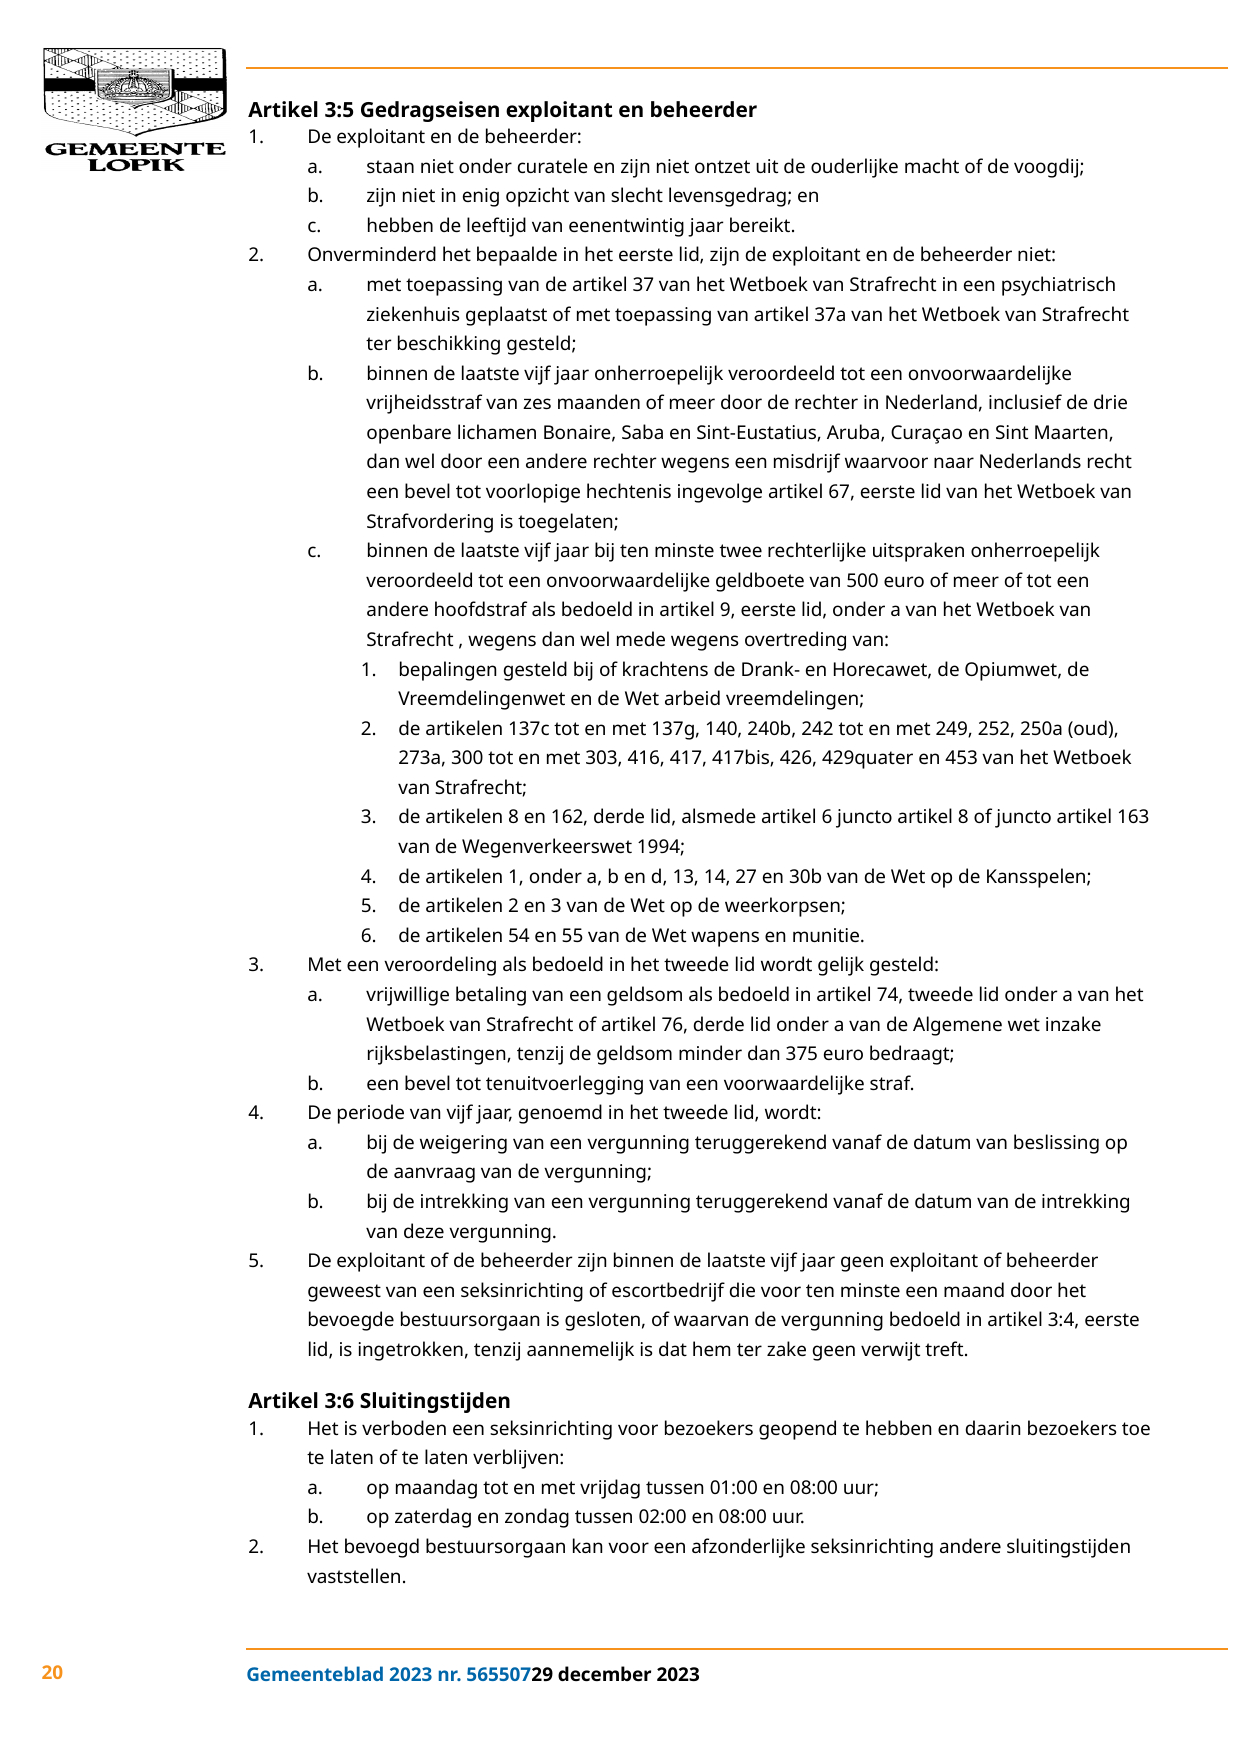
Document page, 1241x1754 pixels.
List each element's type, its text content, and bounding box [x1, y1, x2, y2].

list de artikelen 54 en 55 van de Wet wapens en munitie. [361, 922, 1152, 948]
list De periode van vijf jaar, genoemd in het tweede lid, wordt: [248, 1099, 1152, 1125]
list een bevel tot tenuitvoerlegging van een voorwaardelijke straf. [307, 1070, 1152, 1096]
list Het is verboden een seksinrichting voor bezoekers geopend te hebben en daarin bezoekers toe te laten of te laten verblijven: [248, 1415, 1152, 1470]
list de artikelen 2 en 3 van de Wet op de weerkorpsen; [361, 892, 1152, 918]
list bepalingen gesteld bij of krachtens de Drank- en Horecawet, de Opiumwet, de Vreemdelingenwet en de Wet arbeid vreemdelingen; [361, 656, 1152, 711]
picture [41, 47, 231, 172]
list De exploitant of de beheerder zijn binnen de laatste vijf jaar geen exploitant of beheerder geweest van een seksinrichting of escortbedrijf die voor ten minste een maand door het bevoegde bestuursorgaan is gesloten, of waarvan de vergunning bedoeld in artikel 3:4, eerste lid, is ingetrokken, tenzij aannemelijk is dat hem ter zake geen verwijt treft. [248, 1247, 1152, 1362]
list Het bevoegd bestuursorgaan kan voor een afzonderlijke seksinrichting andere sluitingstijden vaststellen. [248, 1533, 1152, 1589]
list De exploitant en de beheerder: [248, 123, 1152, 149]
text Artikel 3:6 Sluitingstijden [248, 1387, 1152, 1415]
list Onverminderd het bepaalde in het eerste lid, zijn de exploitant en de beheerder niet: [248, 242, 1152, 267]
list met toepassing van de artikel 37 van het Wetboek van Strafrecht in een psychiatrisch ziekenhuis geplaatst of met toepassing van artikel 37a van het Wetboek van Strafrecht ter beschikking gesteld; [307, 271, 1152, 356]
list bij de weigering van een vergunning teruggerekend vanaf de datum van beslissing op de aanvraag van de vergunning; [307, 1129, 1152, 1184]
list bij de intrekking van een vergunning teruggerekend vanaf de datum van de intrekking van deze vergunning. [307, 1188, 1152, 1243]
list de artikelen 137c tot en met 137g, 140, 240b, 242 tot en met 249, 252, 250a (oud), 273a, 300 tot en met 303, 416, 417, 417bis, 426, 429quater en 453 van het Wetboek van Strafrecht; [361, 715, 1152, 800]
list op zaterdag en zondag tussen 02:00 en 08:00 uur. [307, 1504, 1152, 1529]
list de artikelen 1, onder a, b en d, 13, 14, 27 en 30b van de Wet op de Kansspelen; [361, 863, 1152, 888]
list vrijwillige betaling van een geldsom als bedoeld in artikel 74, tweede lid onder a van het Wetboek van Strafrecht of artikel 76, derde lid onder a van de Algemene wet inzake rijksbelastingen, tenzij de geldsom minder dan 375 euro bedraagt; [307, 981, 1152, 1066]
list zijn niet in enig opzicht van slecht levensgedrag; en [307, 182, 1152, 208]
list Met een veroordeling als bedoeld in het tweede lid wordt gelijk gesteld: [248, 952, 1152, 977]
list de artikelen 8 en 162, derde lid, alsmede artikel 6 juncto artikel 8 of juncto artikel 163 van de Wegenverkeerswet 1994; [361, 804, 1152, 859]
list op maandag tot en met vrijdag tussen 01:00 en 08:00 uur; [307, 1474, 1152, 1500]
list binnen de laatste vijf jaar bij ten minste twee rechterlijke uitspraken onherroepelijk veroordeeld tot een onvoorwaardelijke geldboete van 500 euro of meer of tot een andere hoofdstraf als bedoeld in artikel 9, eerste lid, onder a van het Wetboek van Strafrecht , wegens dan wel mede wegens overtreding van: [307, 537, 1152, 652]
list hebben de leeftijd van eenentwintig jaar bereikt. [307, 212, 1152, 238]
list binnen de laatste vijf jaar onherroepelijk veroordeeld tot een onvoorwaardelijke vrijheidsstraf van zes maanden of meer door de rechter in Nederland, inclusief de drie openbare lichamen Bonaire, Saba en Sint-Eustatius, Aruba, Curaçao en Sint Maarten, dan wel door een andere rechter wegens een misdrijf waarvoor naar Nederlands recht een bevel tot voorlopige hechtenis ingevolge artikel 67, eerste lid van het Wetboek van Strafvordering is toegelaten; [307, 360, 1152, 533]
list staan niet onder curatele en zijn niet ontzet uit de ouderlijke macht of de voogdij; [307, 153, 1152, 178]
text Artikel 3:5 Gedragseisen exploitant en beheerder [248, 95, 1152, 123]
